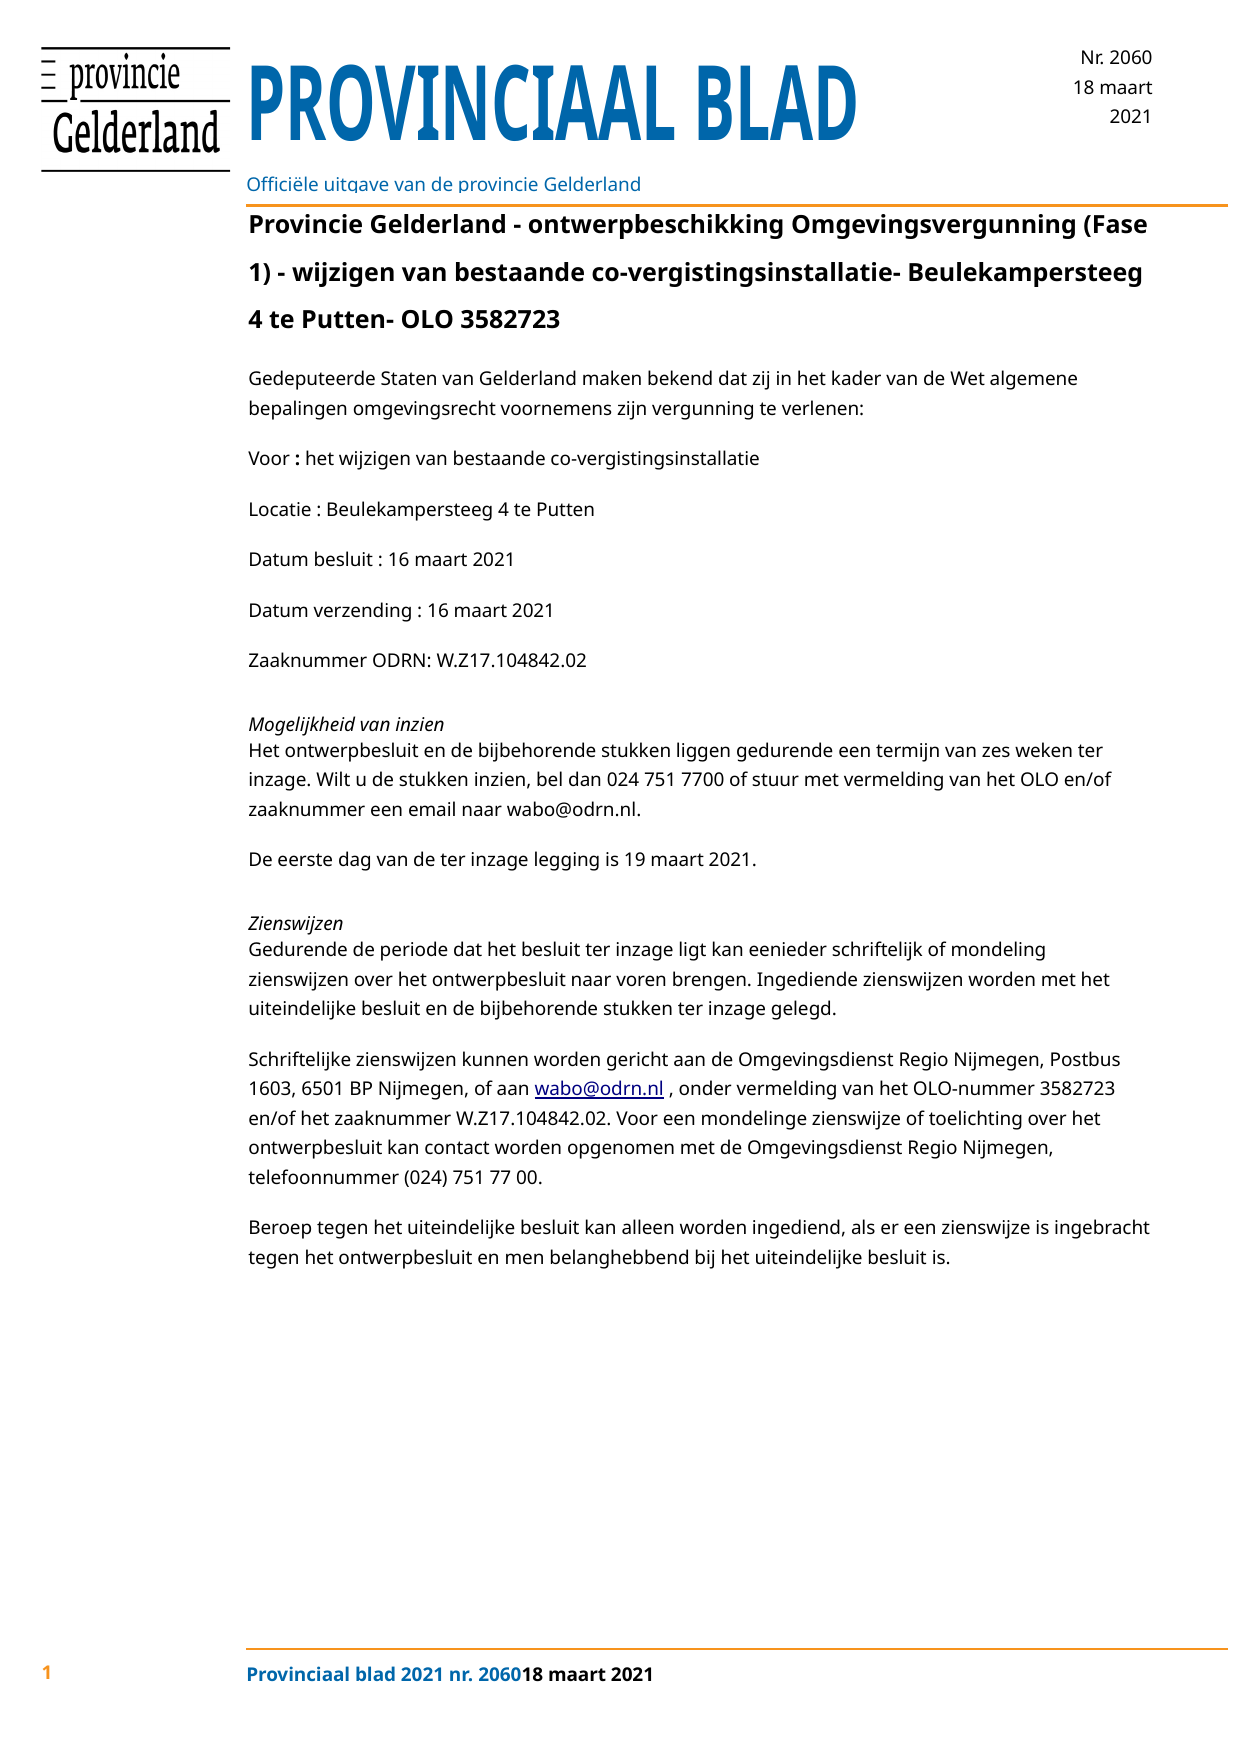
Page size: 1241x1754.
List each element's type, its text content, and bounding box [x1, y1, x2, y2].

text Voor : het wijzigen van bestaande co-vergistingsinstallatie [248, 446, 1152, 471]
text Datum besluit : 16 maart 2021 [248, 546, 1152, 572]
text De eerste dag van de ter inzage legging is 19 maart 2021. [248, 846, 1152, 872]
picture [41, 47, 231, 172]
text Schriftelijke zienswijzen kunnen worden gericht aan de Omgevingsdienst Regio Nijmegen, Postbus 1603, 6501 BP Nijmegen, of aan wabo@odrn.nl , onder vermelding van het OLO-nummer 3582723 en/of het zaaknummer W.Z17.104842.02. Voor een mondelinge zienswijze of toelichting over het ontwerpbesluit kan contact worden opgenomen met de Omgevingsdienst Regio Nijmegen, telefoonnummer (024) 751 77 00. [248, 1046, 1152, 1190]
text Datum verzending : 16 maart 2021 [248, 597, 1152, 622]
text Het ontwerpbesluit en de bijbehorende stukken liggen gedurende een termijn van zes weken ter inzage. Wilt u de stukken inzien, bel dan 024 751 7700 of stuur met vermelding van het OLO en/of zaaknummer een email naar wabo@odrn.nl. [248, 737, 1152, 822]
text Beroep tegen het uiteindelijke besluit kan alleen worden ingediend, als er een zienswijze is ingebracht tegen het ontwerpbesluit en men belanghebbend bij het uiteindelijke besluit is. [248, 1214, 1152, 1270]
text Zaaknummer ODRN: W.Z17.104842.02 [248, 647, 1152, 673]
text Provincie Gelderland - ontwerpbeschikking Omgevingsvergunning (Fase 1) - wijzigen van bestaande co-vergistingsinstallatie- Beulekampersteeg 4 te Putten- OLO 3582723 [248, 207, 1152, 336]
text Mogelijkheid van inzien [248, 711, 1152, 737]
text Locatie : Beulekampersteeg 4 te Putten [248, 496, 1152, 522]
text Gedurende de periode dat het besluit ter inzage ligt kan eenieder schriftelijk of mondeling zienswijzen over het ontwerpbesluit naar voren brengen. Ingediende zienswijzen worden met het uiteindelijke besluit en de bijbehorende stukken ter inzage gelegd. [248, 936, 1152, 1021]
text Gedeputeerde Staten van Gelderland maken bekend dat zij in het kader van de Wet algemene bepalingen omgevingsrecht voornemens zijn vergunning te verlenen: [248, 366, 1152, 421]
text Zienswijzen [248, 910, 1152, 936]
